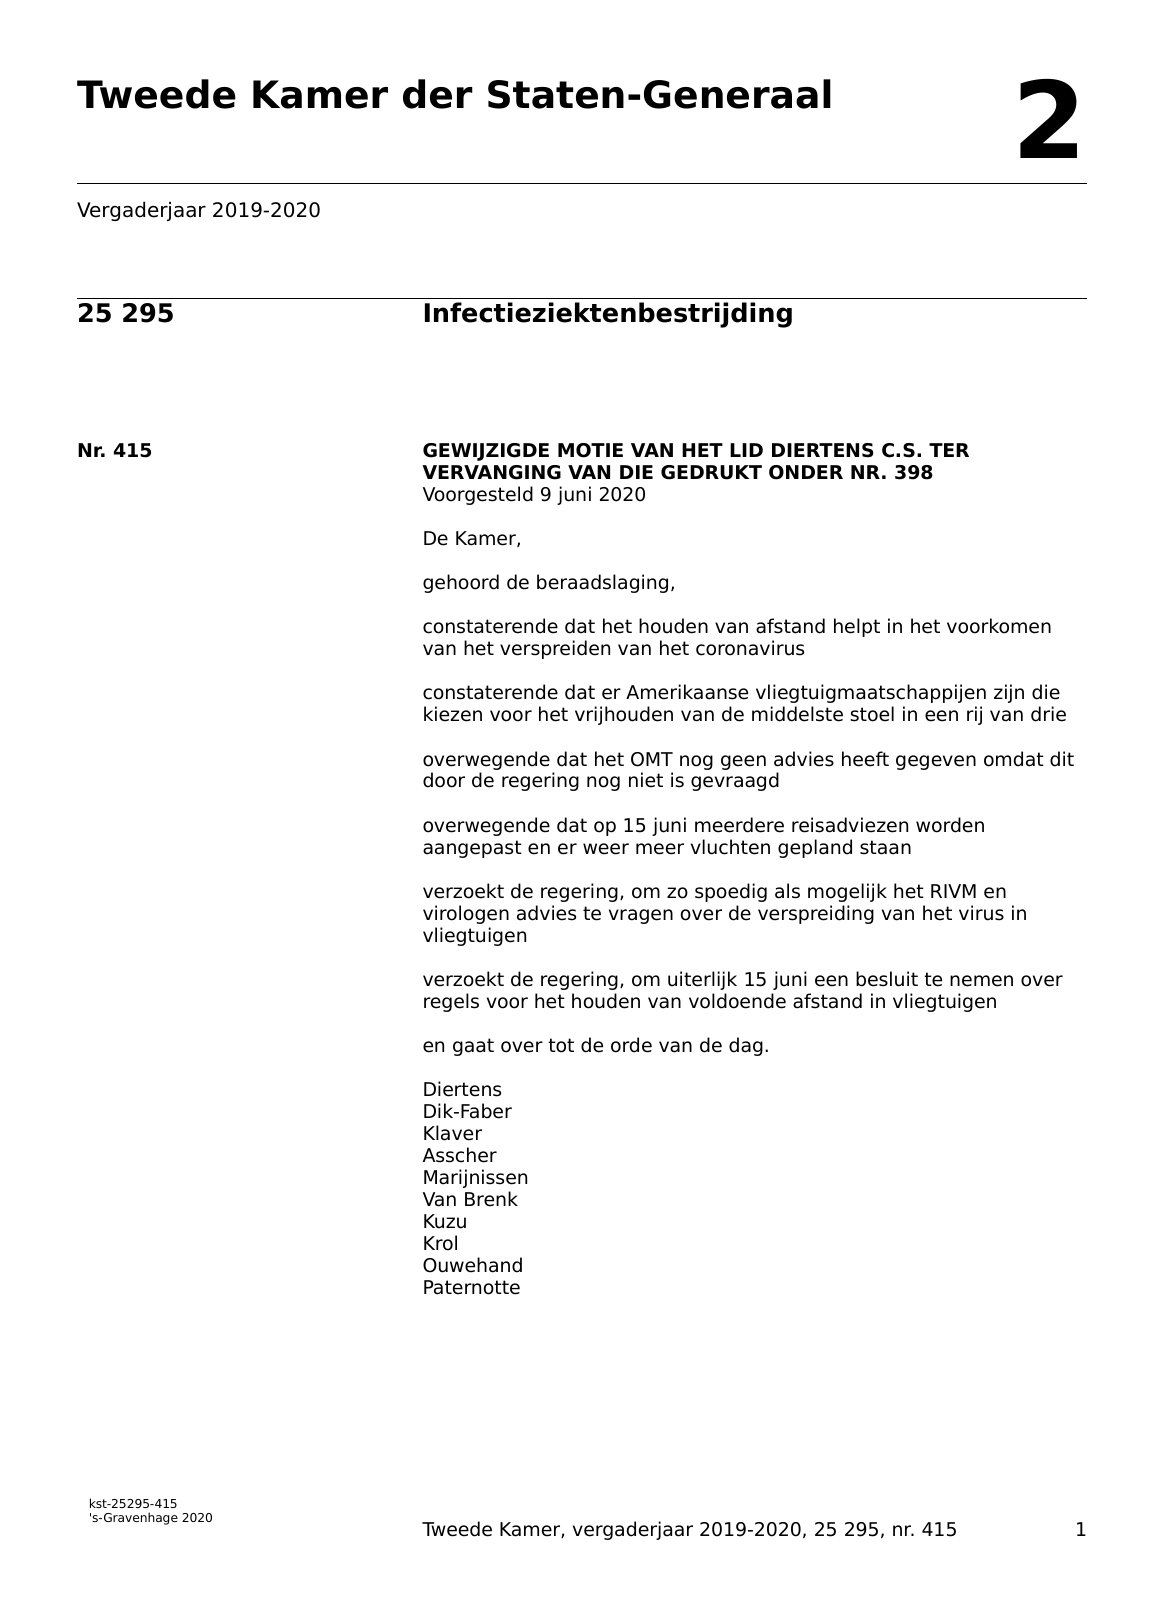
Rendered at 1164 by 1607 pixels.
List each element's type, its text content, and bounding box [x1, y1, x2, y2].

text Asscher [422, 1145, 1087, 1167]
table_header 2 [886, 59, 1087, 183]
text Klaver [422, 1123, 1087, 1145]
subtitle Nr. 415 GEWIJZIGDE MOTIE VAN HET LID DIERTENS C.S. TER VERVANGING VAN DIE GEDRUKT ONDER NR. 398 [77, 440, 1087, 484]
text Krol [422, 1233, 1087, 1255]
text constaterende dat het houden van afstand helpt in het voorkomen van het verspreiden van het coronavirus [422, 616, 1087, 660]
text 's-Gravenhage 2020 [88, 1511, 323, 1525]
text kst-25295-415 [88, 1497, 323, 1511]
table_cell Vergaderjaar 2019-2020 [77, 184, 1087, 298]
text Dik-Faber [422, 1101, 1087, 1123]
text Van Brenk [422, 1189, 1087, 1211]
text verzoekt de regering, om zo spoedig als mogelijk het RIVM en virologen advies te vragen over de verspreiding van het virus in vliegtuigen [422, 881, 1087, 947]
subtitle 25 295 Infectieziektenbestrijding [77, 299, 1087, 329]
table_header Tweede Kamer der Staten-Generaal [77, 59, 886, 183]
text en gaat over tot de orde van de dag. [422, 1035, 1087, 1057]
text overwegende dat het OMT nog geen advies heeft gegeven omdat dit door de regering nog niet is gevraagd [422, 748, 1087, 792]
text Kuzu [422, 1211, 1087, 1233]
text verzoekt de regering, om uiterlijk 15 juni een besluit te nemen over regels voor het houden van voldoende afstand in vliegtuigen [422, 969, 1087, 1013]
text gehoord de beraadslaging, [422, 572, 1087, 594]
text Paternotte [422, 1277, 1087, 1299]
text overwegende dat op 15 juni meerdere reisadviezen worden aangepast en er weer meer vluchten gepland staan [422, 814, 1087, 858]
text Diertens [422, 1079, 1087, 1101]
text Ouwehand [422, 1255, 1087, 1277]
text Voorgesteld 9 juni 2020 [422, 484, 1087, 506]
text Marijnissen [422, 1167, 1087, 1189]
text constaterende dat er Amerikaanse vliegtuigmaatschappijen zijn die kiezen voor het vrijhouden van de middelste stoel in een rij van drie [422, 682, 1087, 726]
text De Kamer, [422, 528, 1087, 550]
